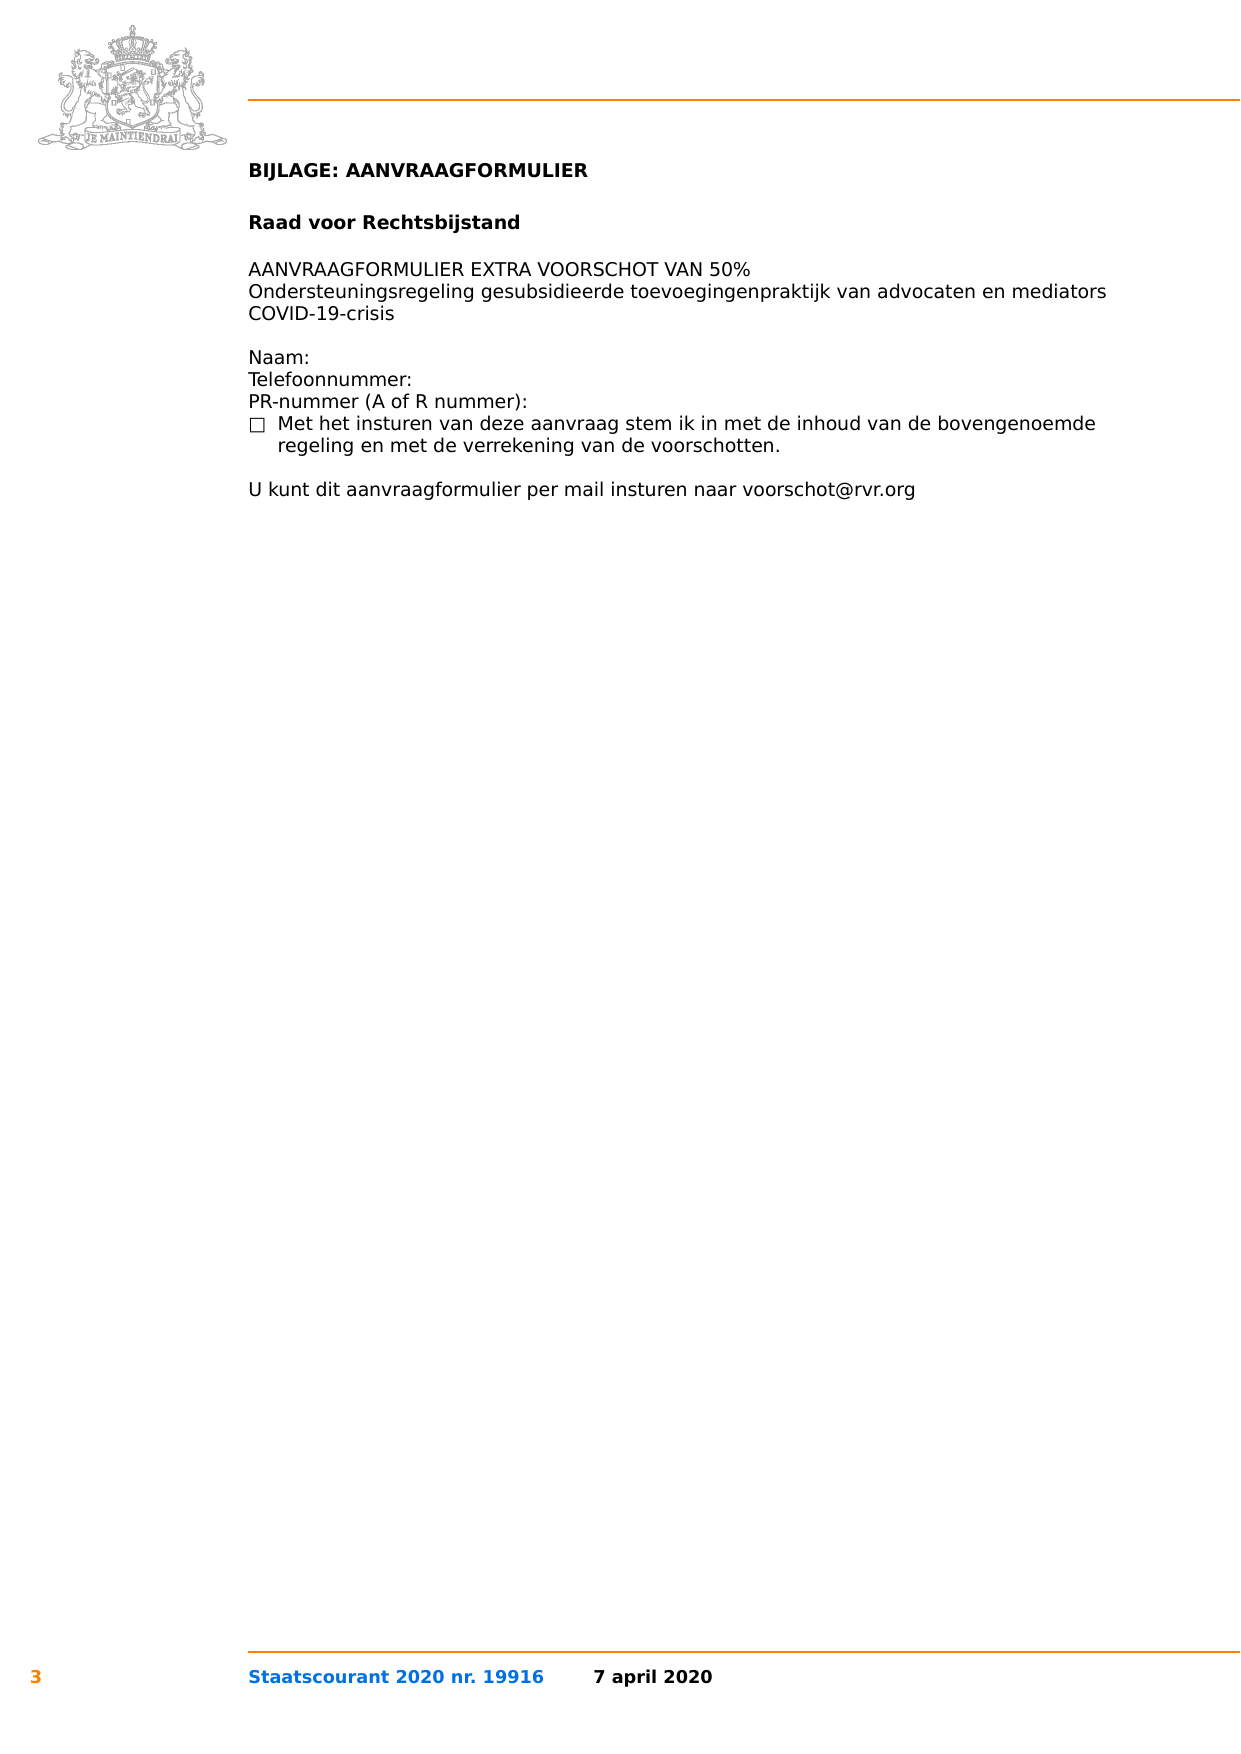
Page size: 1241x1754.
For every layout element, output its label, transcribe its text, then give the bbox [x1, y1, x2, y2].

text Ondersteuningsregeling gesubsidieerde toevoegingenpraktijk van advocaten en mediators COVID-19-crisis [248, 281, 1163, 325]
text Naam: [248, 347, 1163, 369]
text Telefoonnummer: [248, 369, 1163, 391]
text PR-nummer (A of R nummer): [248, 391, 1163, 413]
subtitle Raad voor Rechtsbijstand [248, 212, 1163, 234]
text U kunt dit aanvraagformulier per mail insturen naar voorschot@rvr.org [248, 478, 1163, 500]
text AANVRAAGFORMULIER EXTRA VOORSCHOT VAN 50% [248, 259, 1163, 281]
text □ Met het insturen van deze aanvraag stem ik in met de inhoud van de bovengenoemde regeling en met de verrekening van de voorschotten. [248, 413, 1163, 457]
subtitle BIJLAGE: AANVRAAGFORMULIER [248, 160, 1163, 182]
picture [38, 25, 227, 150]
